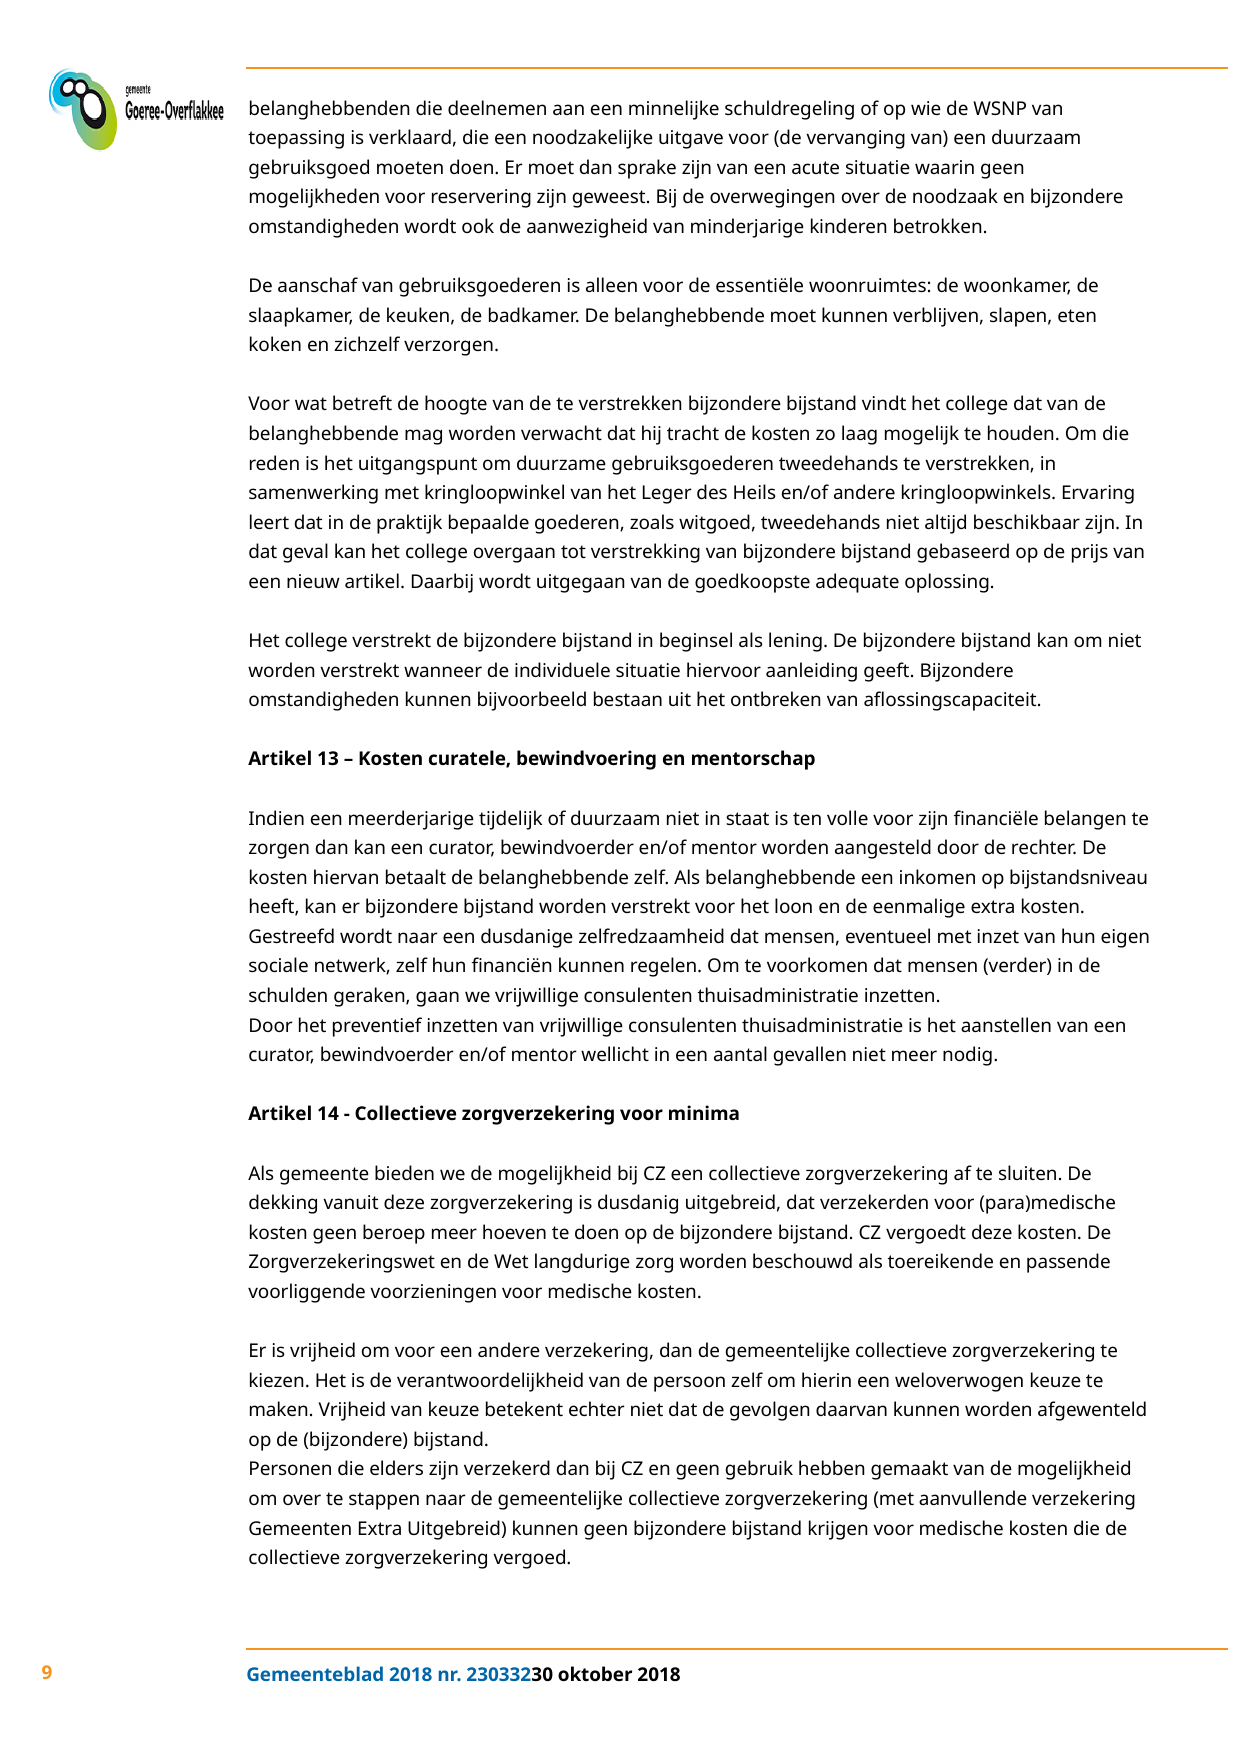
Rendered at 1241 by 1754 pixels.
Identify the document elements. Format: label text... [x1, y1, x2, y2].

text Personen die elders zijn verzekerd dan bij CZ en geen gebruik hebben gemaakt van de mogelijkheid om over te stappen naar de gemeentelijke collectieve zorgverzekering (met aanvullende verzekering Gemeenten Extra Uitgebreid) kunnen geen bijzondere bijstand krijgen voor medische kosten die de collectieve zorgverzekering vergoed. [248, 1456, 1152, 1570]
picture [41, 47, 231, 172]
text De aanschaf van gebruiksgoederen is alleen voor de essentiële woonruimtes: de woonkamer, de slaapkamer, de keuken, de badkamer. De belanghebbende moet kunnen verblijven, slapen, eten koken en zichzelf verzorgen. [248, 272, 1152, 357]
text Door het preventief inzetten van vrijwillige consulenten thuisadministratie is het aanstellen van een curator, bewindvoerder en/of mentor wellicht in een aantal gevallen niet meer nodig. [248, 1012, 1152, 1067]
text Artikel 13 – Kosten curatele, bewindvoering en mentorschap [248, 746, 1152, 771]
text Indien een meerderjarige tijdelijk of duurzaam niet in staat is ten volle voor zijn financiële belangen te zorgen dan kan een curator, bewindvoerder en/of mentor worden aangesteld door de rechter. De kosten hiervan betaalt de belanghebbende zelf. Als belanghebbende een inkomen op bijstandsniveau heeft, kan er bijzondere bijstand worden verstrekt voor het loon en de eenmalige extra kosten. [248, 805, 1152, 919]
text Als gemeente bieden we de mogelijkheid bij CZ een collectieve zorgverzekering af te sluiten. De dekking vanuit deze zorgverzekering is dusdanig uitgebreid, dat verzekerden voor (para)medische kosten geen beroep meer hoeven te doen op de bijzondere bijstand. CZ vergoedt deze kosten. De Zorgverzekeringswet en de Wet langdurige zorg worden beschouwd als toereikende en passende voorliggende voorzieningen voor medische kosten. [248, 1160, 1152, 1304]
text Gestreefd wordt naar een dusdanige zelfredzaamheid dat mensen, eventueel met inzet van hun eigen sociale netwerk, zelf hun financiën kunnen regelen. Om te voorkomen dat mensen (verder) in de schulden geraken, gaan we vrijwillige consulenten thuisadministratie inzetten. [248, 923, 1152, 1008]
text Artikel 14 - Collectieve zorgverzekering voor minima [248, 1101, 1152, 1126]
text Voor wat betreft de hoogte van de te verstrekken bijzondere bijstand vindt het college dat van de belanghebbende mag worden verwacht dat hij tracht de kosten zo laag mogelijk te houden. Om die reden is het uitgangspunt om duurzame gebruiksgoederen tweedehands te verstrekken, in samenwerking met kringloopwinkel van het Leger des Heils en/of andere kringloopwinkels. Ervaring leert dat in de praktijk bepaalde goederen, zoals witgoed, tweedehands niet altijd beschikbaar zijn. In dat geval kan het college overgaan tot verstrekking van bijzondere bijstand gebaseerd op de prijs van een nieuw artikel. Daarbij wordt uitgegaan van de goedkoopste adequate oplossing. [248, 391, 1152, 594]
text Er is vrijheid om voor een andere verzekering, dan de gemeentelijke collectieve zorgverzekering te kiezen. Het is de verantwoordelijkheid van de persoon zelf om hierin een weloverwogen keuze te maken. Vrijheid van keuze betekent echter niet dat de gevolgen daarvan kunnen worden afgewenteld op de (bijzondere) bijstand. [248, 1337, 1152, 1452]
text Het college verstrekt de bijzondere bijstand in beginsel als lening. De bijzondere bijstand kan om niet worden verstrekt wanneer de individuele situatie hiervoor aanleiding geeft. Bijzondere omstandigheden kunnen bijvoorbeeld bestaan uit het ontbreken van aflossingscapaciteit. [248, 627, 1152, 712]
text belanghebbenden die deelnemen aan een minnelijke schuldregeling of op wie de WSNP van toepassing is verklaard, die een noodzakelijke uitgave voor (de vervanging van) een duurzaam gebruiksgoed moeten doen. Er moet dan sprake zijn van een acute situatie waarin geen mogelijkheden voor reservering zijn geweest. Bij de overwegingen over de noodzaak en bijzondere omstandigheden wordt ook de aanwezigheid van minderjarige kinderen betrokken. [248, 95, 1152, 239]
